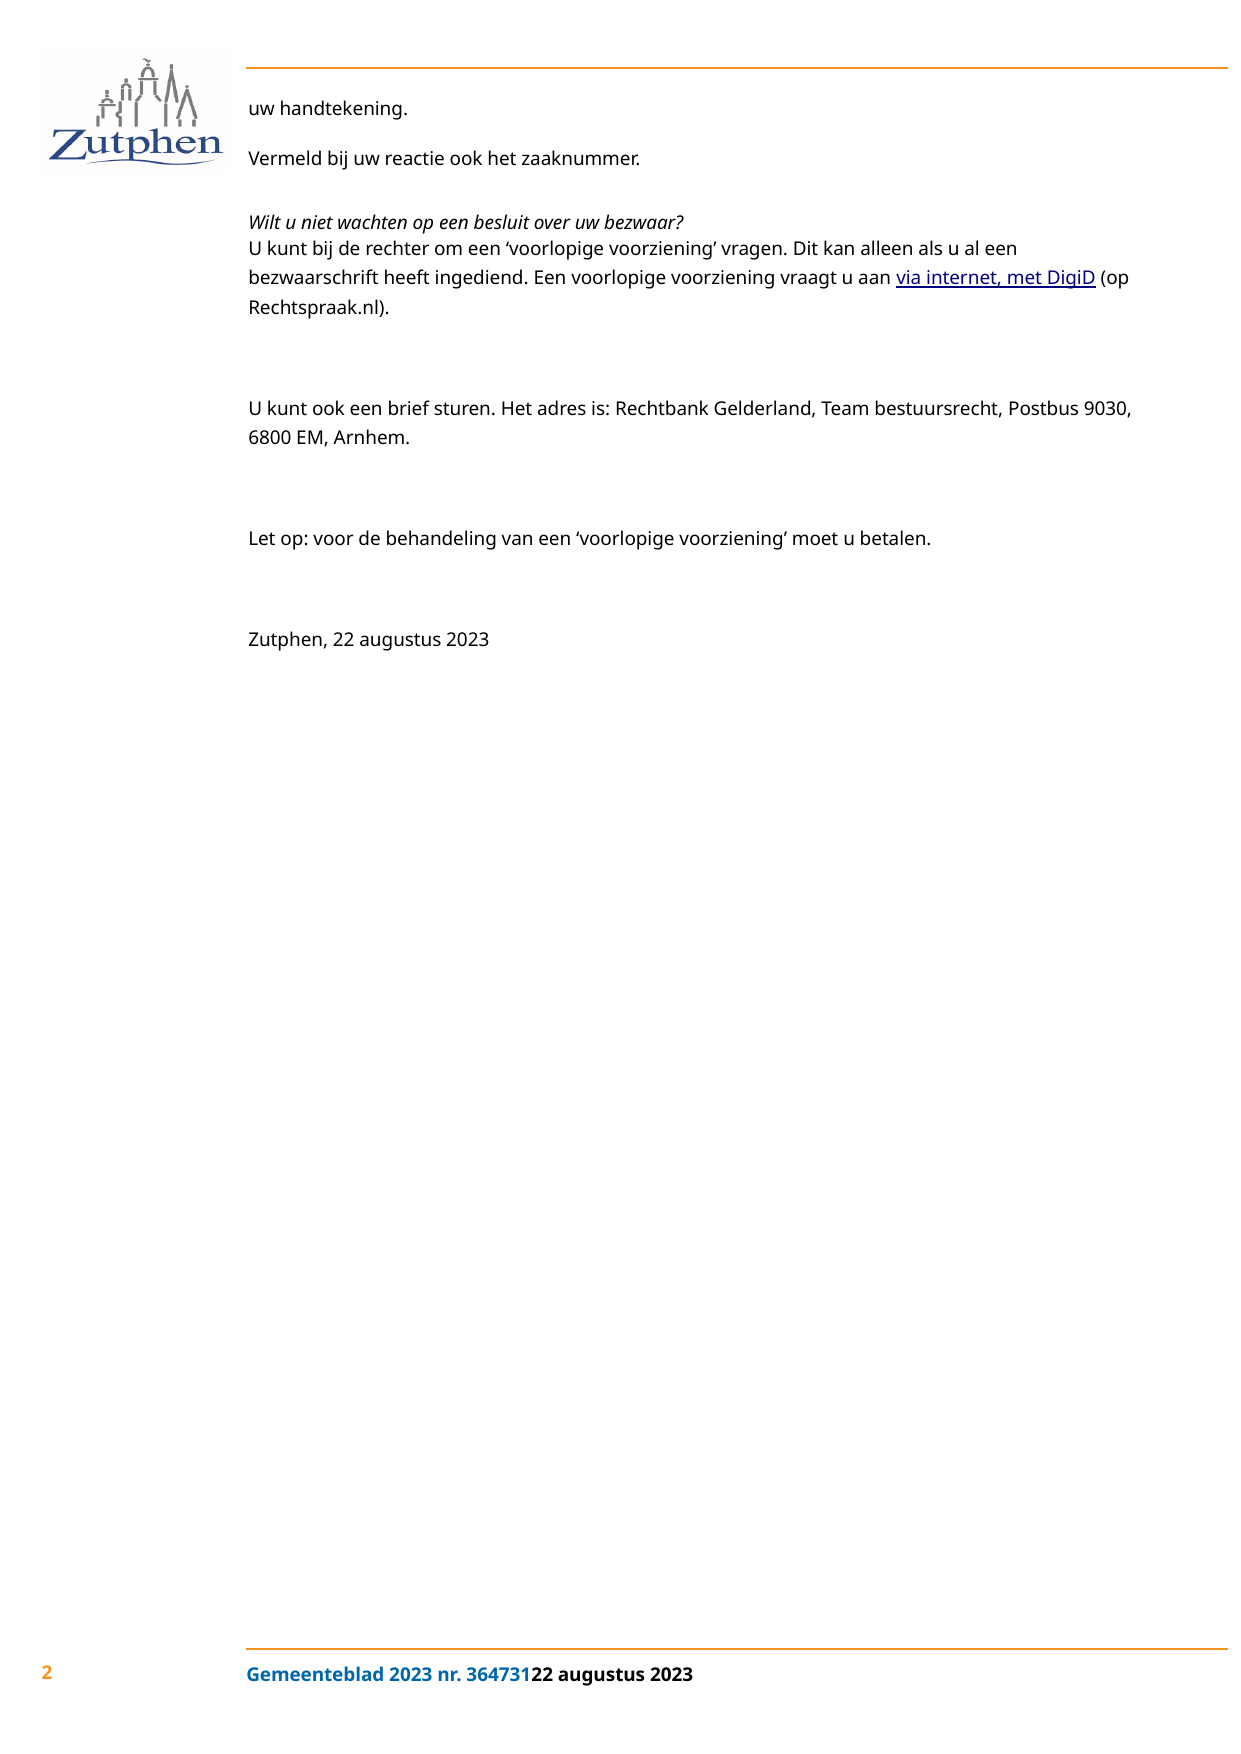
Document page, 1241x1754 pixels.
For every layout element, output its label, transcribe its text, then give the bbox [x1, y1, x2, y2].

text Let op: voor de behandeling van een ‘voorlopige voorziening’ moet u betalen. [248, 525, 1152, 551]
text U kunt ook een brief sturen. Het adres is: Rechtbank Gelderland, Team bestuursrecht, Postbus 9030, 6800 EM, Arnhem. [248, 395, 1152, 450]
text U kunt bij de rechter om een ‘voorlopige voorziening’ vragen. Dit kan alleen als u al een bezwaarschrift heeft ingediend. Een voorlopige voorziening vraagt u aan via internet, met DigiD (op Rechtspraak.nl). [248, 235, 1152, 320]
text uw handtekening. [248, 95, 1152, 121]
text Vermeld bij uw reactie ook het zaaknummer. [248, 145, 1152, 171]
text Zutphen, 22 augustus 2023 [248, 626, 1152, 652]
picture [41, 47, 231, 172]
text Wilt u niet wachten op een besluit over uw bezwaar? [248, 209, 1152, 235]
